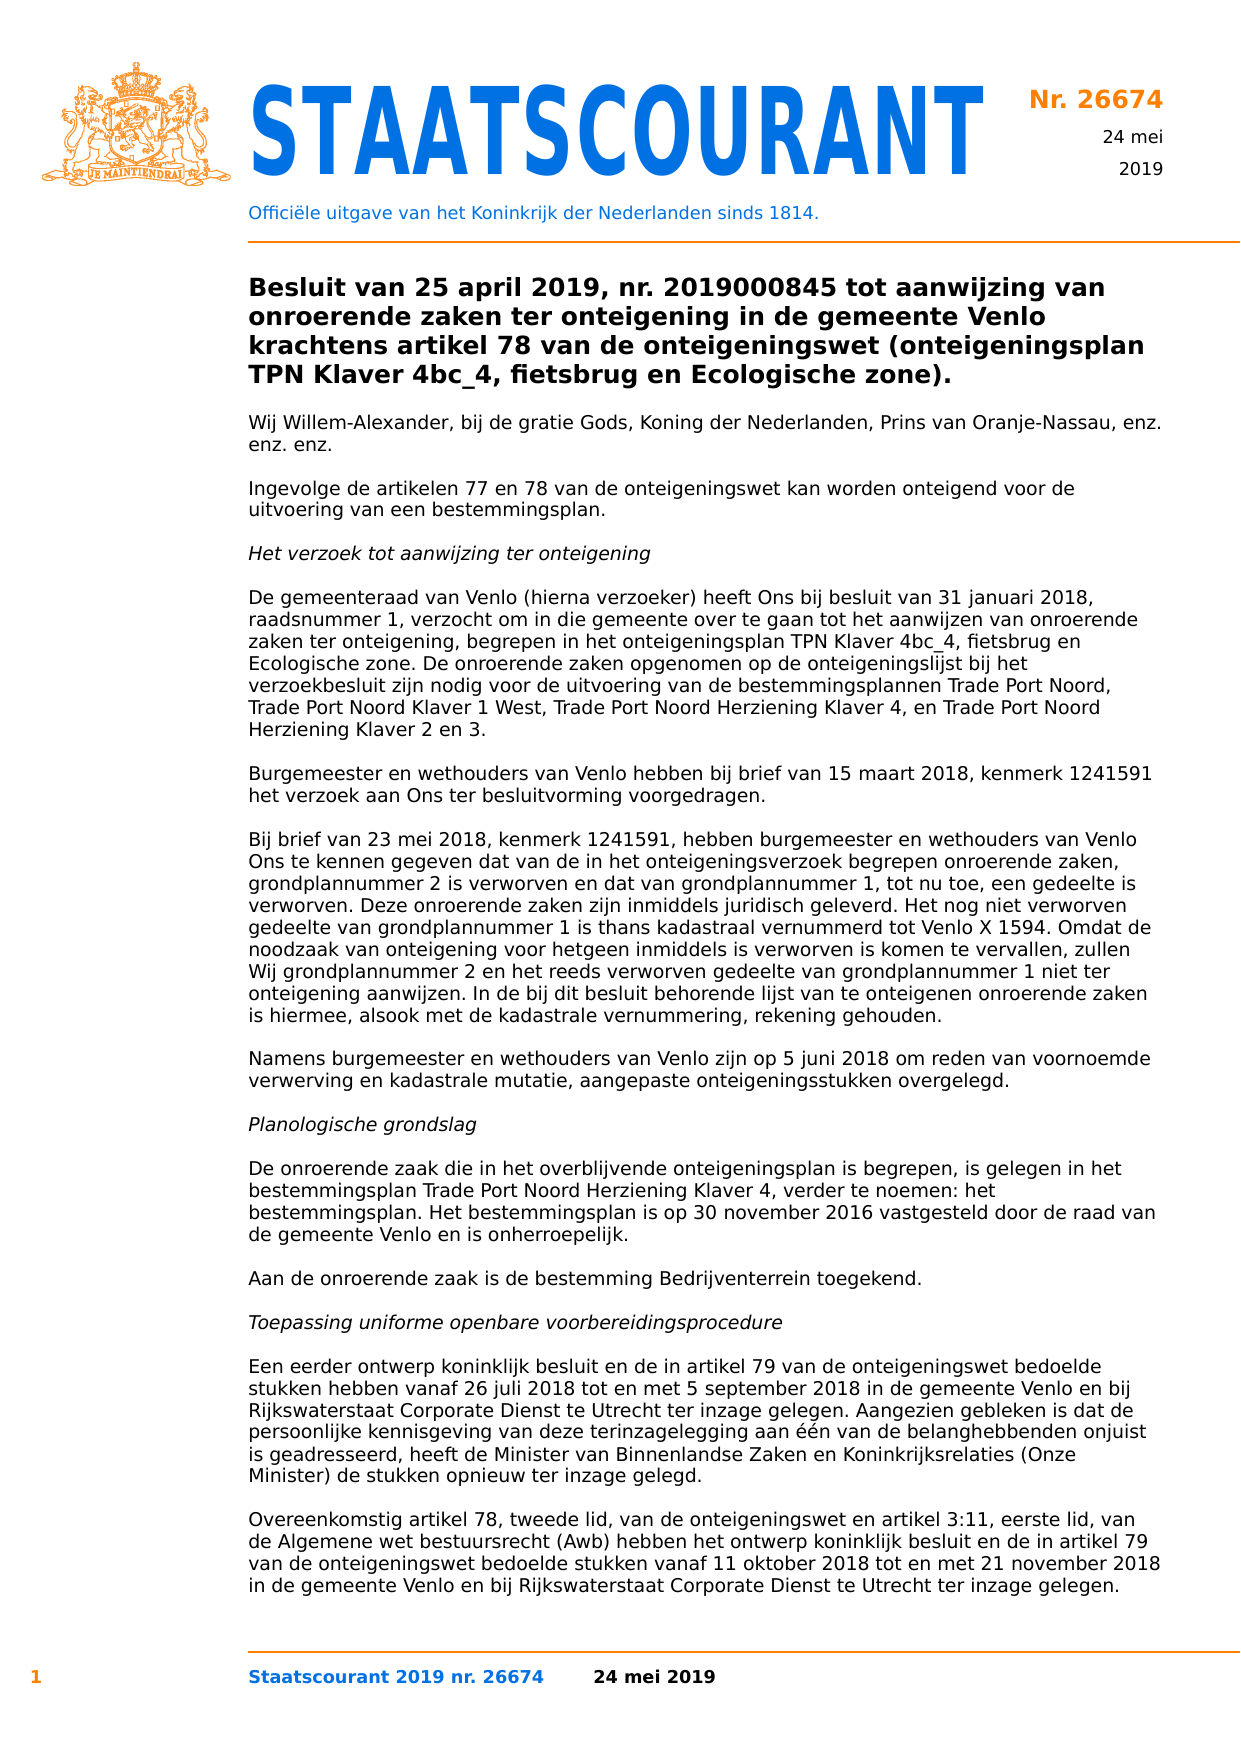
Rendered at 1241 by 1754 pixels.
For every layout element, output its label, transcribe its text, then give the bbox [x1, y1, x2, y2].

table_header [25, 62, 248, 241]
subtitle Planologische grondslag [248, 1114, 1163, 1136]
subtitle Het verzoek tot aanwijzing ter onteigening [248, 543, 1163, 565]
text Ingevolge de artikelen 77 en 78 van de onteigeningswet kan worden onteigend voor de uitvoering van een bestemmingsplan. [248, 477, 1163, 521]
table_cell 2019 [998, 153, 1240, 203]
text De gemeenteraad van Venlo (hierna verzoeker) heeft Ons bij besluit van 31 januari 2018, raadsnummer 1, verzocht om in die gemeente over te gaan tot het aanwijzen van onroerende zaken ter onteigening, begrepen in het onteigeningsplan TPN Klaver 4bc_4, fietsbrug en Ecologische zone. De onroerende zaken opgenomen op de onteigeningslijst bij het verzoekbesluit zijn nodig voor de uitvoering van de bestemmingsplannen Trade Port Noord, Trade Port Noord Klaver 1 West, Trade Port Noord Herziening Klaver 4, en Trade Port Noord Herziening Klaver 2 en 3. [248, 587, 1163, 741]
text Aan de onroerende zaak is de bestemming Bedrijventerrein toegekend. [248, 1268, 1163, 1290]
table_header Nr. 26674 [998, 62, 1240, 121]
text Een eerder ontwerp koninklijk besluit en de in artikel 79 van de onteigeningswet bedoelde stukken hebben vanaf 26 juli 2018 tot en met 5 september 2018 in de gemeente Venlo en bij Rijkswaterstaat Corporate Dienst te Utrecht ter inzage gelegen. Aangezien gebleken is dat de persoonlijke kennisgeving van deze terinzagelegging aan één van de belanghebbenden onjuist is geadresseerd, heeft de Minister van Binnenlandse Zaken en Koninkrijksrelaties (Onze Minister) de stukken opnieuw ter inzage gelegd. [248, 1356, 1163, 1487]
picture [41, 62, 231, 186]
table_header STAATSCOURANT [248, 62, 998, 203]
text Bij brief van 23 mei 2018, kenmerk 1241591, hebben burgemeester en wethouders van Venlo Ons te kennen gegeven dat van de in het onteigeningsverzoek begrepen onroerende zaken, grondplannummer 2 is verworven en dat van grondplannummer 1, tot nu toe, een gedeelte is verworven. Deze onroerende zaken zijn inmiddels juridisch geleverd. Het nog niet verworven gedeelte van grondplannummer 1 is thans kadastraal vernummerd tot Venlo X 1594. Omdat de noodzaak van onteigening voor hetgeen inmiddels is verworven is komen te vervallen, zullen Wij grondplannummer 2 en het reeds verworven gedeelte van grondplannummer 1 niet ter onteigening aanwijzen. In de bij dit besluit behorende lijst van te onteigenen onroerende zaken is hiermee, alsook met de kadastrale vernummering, rekening gehouden. [248, 829, 1163, 1026]
table_cell Officiële uitgave van het Koninkrijk der Nederlanden sinds 1814. [248, 203, 1240, 241]
subtitle Besluit van 25 april 2019, nr. 2019000845 tot aanwijzing van onroerende zaken ter onteigening in de gemeente Venlo krachtens artikel 78 van de onteigeningswet (onteigeningsplan TPN Klaver 4bc_4, fietsbrug en Ecologische zone). [248, 273, 1163, 390]
text Overeenkomstig artikel 78, tweede lid, van de onteigeningswet en artikel 3:11, eerste lid, van de Algemene wet bestuursrecht (Awb) hebben het ontwerp koninklijk besluit en de in artikel 79 van de onteigeningswet bedoelde stukken vanaf 11 oktober 2018 tot en met 21 november 2018 in de gemeente Venlo en bij Rijkswaterstaat Corporate Dienst te Utrecht ter inzage gelegen. [248, 1509, 1163, 1597]
text De onroerende zaak die in het overblijvende onteigeningsplan is begrepen, is gelegen in het bestemmingsplan Trade Port Noord Herziening Klaver 4, verder te noemen: het bestemmingsplan. Het bestemmingsplan is op 30 november 2016 vastgesteld door de raad van de gemeente Venlo en is onherroepelijk. [248, 1158, 1163, 1246]
table_cell 24 mei [998, 121, 1240, 153]
subtitle Toepassing uniforme openbare voorbereidingsprocedure [248, 1312, 1163, 1334]
text Burgemeester en wethouders van Venlo hebben bij brief van 15 maart 2018, kenmerk 1241591 het verzoek aan Ons ter besluitvorming voorgedragen. [248, 763, 1163, 807]
text Namens burgemeester en wethouders van Venlo zijn op 5 juni 2018 om reden van voornoemde verwerving en kadastrale mutatie, aangepaste onteigeningsstukken overgelegd. [248, 1048, 1163, 1092]
text Wij Willem-Alexander, bij de gratie Gods, Koning der Nederlanden, Prins van Oranje-Nassau, enz. enz. enz. [248, 412, 1163, 456]
